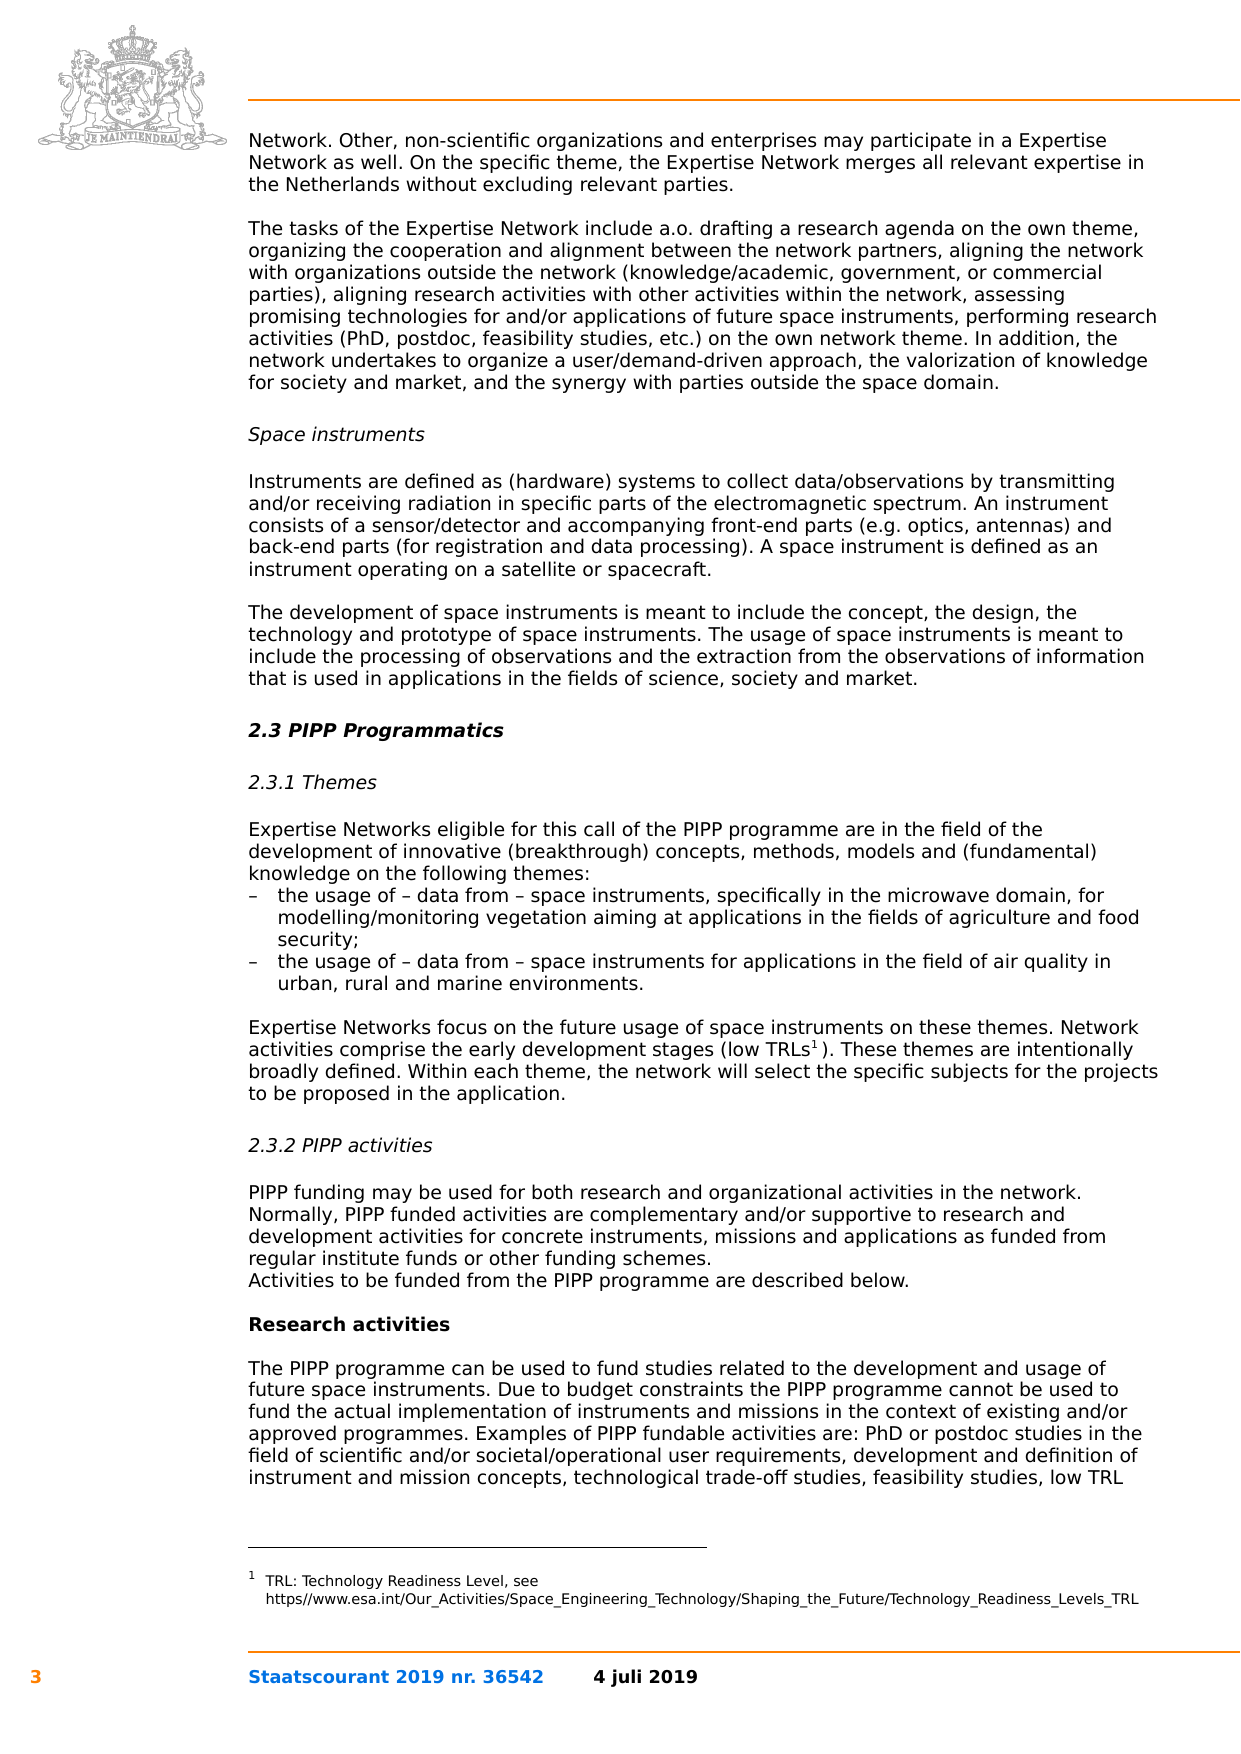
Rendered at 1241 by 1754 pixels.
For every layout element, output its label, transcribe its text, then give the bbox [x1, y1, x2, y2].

text The tasks of the Expertise Network include a.o. drafting a research agenda on the own theme, organizing the cooperation and alignment between the network partners, aligning the network with organizations outside the network (knowledge/academic, government, or commercial parties), aligning research activities with other activities within the network, assessing promising technologies for and/or applications of future space instruments, performing research activities (PhD, postdoc, feasibility studies, etc.) on the own network theme. In addition, the network undertakes to organize a user/demand-driven approach, the valorization of knowledge for society and market, and the synergy with parties outside the space domain. [248, 218, 1163, 393]
text Activities to be funded from the PIPP programme are described below. [248, 1270, 1163, 1292]
subtitle Research activities [248, 1313, 1163, 1336]
text Expertise Networks focus on the future usage of space instruments on these themes. Network activities comprise the early development stages (low TRLs). These themes are intentionally broadly defined. Within each theme, the network will select the specific subjects for the projects to be proposed in the application. [248, 1017, 1163, 1105]
text – the usage of – data from – space instruments, specifically in the microwave domain, for modelling/monitoring vegetation aiming at applications in the fields of agriculture and food security; [248, 885, 1163, 951]
text Network. Other, non-scientific organizations and enterprises may participate in a Expertise Network as well. On the specific theme, the Expertise Network merges all relevant expertise in the Netherlands without excluding relevant parties. [248, 130, 1163, 196]
subtitle Space instruments [248, 423, 1163, 446]
subtitle 2.3.1 Themes [248, 772, 1163, 794]
subtitle 2.3.2 PIPP activities [248, 1135, 1163, 1157]
text PIPP funding may be used for both research and organizational activities in the network. Normally, PIPP funded activities are complementary and/or supportive to research and development activities for concrete instruments, missions and applications as funded from regular institute funds or other funding schemes. [248, 1182, 1163, 1270]
text The PIPP programme can be used to fund studies related to the development and usage of future space instruments. Due to budget constraints the PIPP programme cannot be used to fund the actual implementation of instruments and missions in the context of existing and/or approved programmes. Examples of PIPP fundable activities are: PhD or postdoc studies in the field of scientific and/or societal/operational user requirements, development and definition of instrument and mission concepts, technological trade-off studies, feasibility studies, low TRL [248, 1357, 1163, 1489]
text TRL: Technology Readiness Level, see https//www.esa.int/Our_Activities/Space_Engineering_Technology/Shaping_the_Future/Technology_Readiness_Levels_TRL [248, 1569, 1163, 1608]
text Instruments are defined as (hardware) systems to collect data/observations by transmitting and/or receiving radiation in specific parts of the electromagnetic spectrum. An instrument consists of a sensor/detector and accompanying front-end parts (e.g. optics, antennas) and back-end parts (for registration and data processing). A space instrument is defined as an instrument operating on a satellite or spacecraft. [248, 471, 1163, 580]
text The development of space instruments is meant to include the concept, the design, the technology and prototype of space instruments. The usage of space instruments is meant to include the processing of observations and the extraction from the observations of information that is used in applications in the fields of science, society and market. [248, 602, 1163, 690]
text – the usage of – data from – space instruments for applications in the field of air quality in urban, rural and marine environments. [248, 951, 1163, 995]
subtitle 2.3 PIPP Programmatics [248, 720, 1163, 742]
text Expertise Networks eligible for this call of the PIPP programme are in the field of the development of innovative (breakthrough) concepts, methods, models and (fundamental) knowledge on the following themes: [248, 819, 1163, 885]
picture [38, 25, 227, 150]
